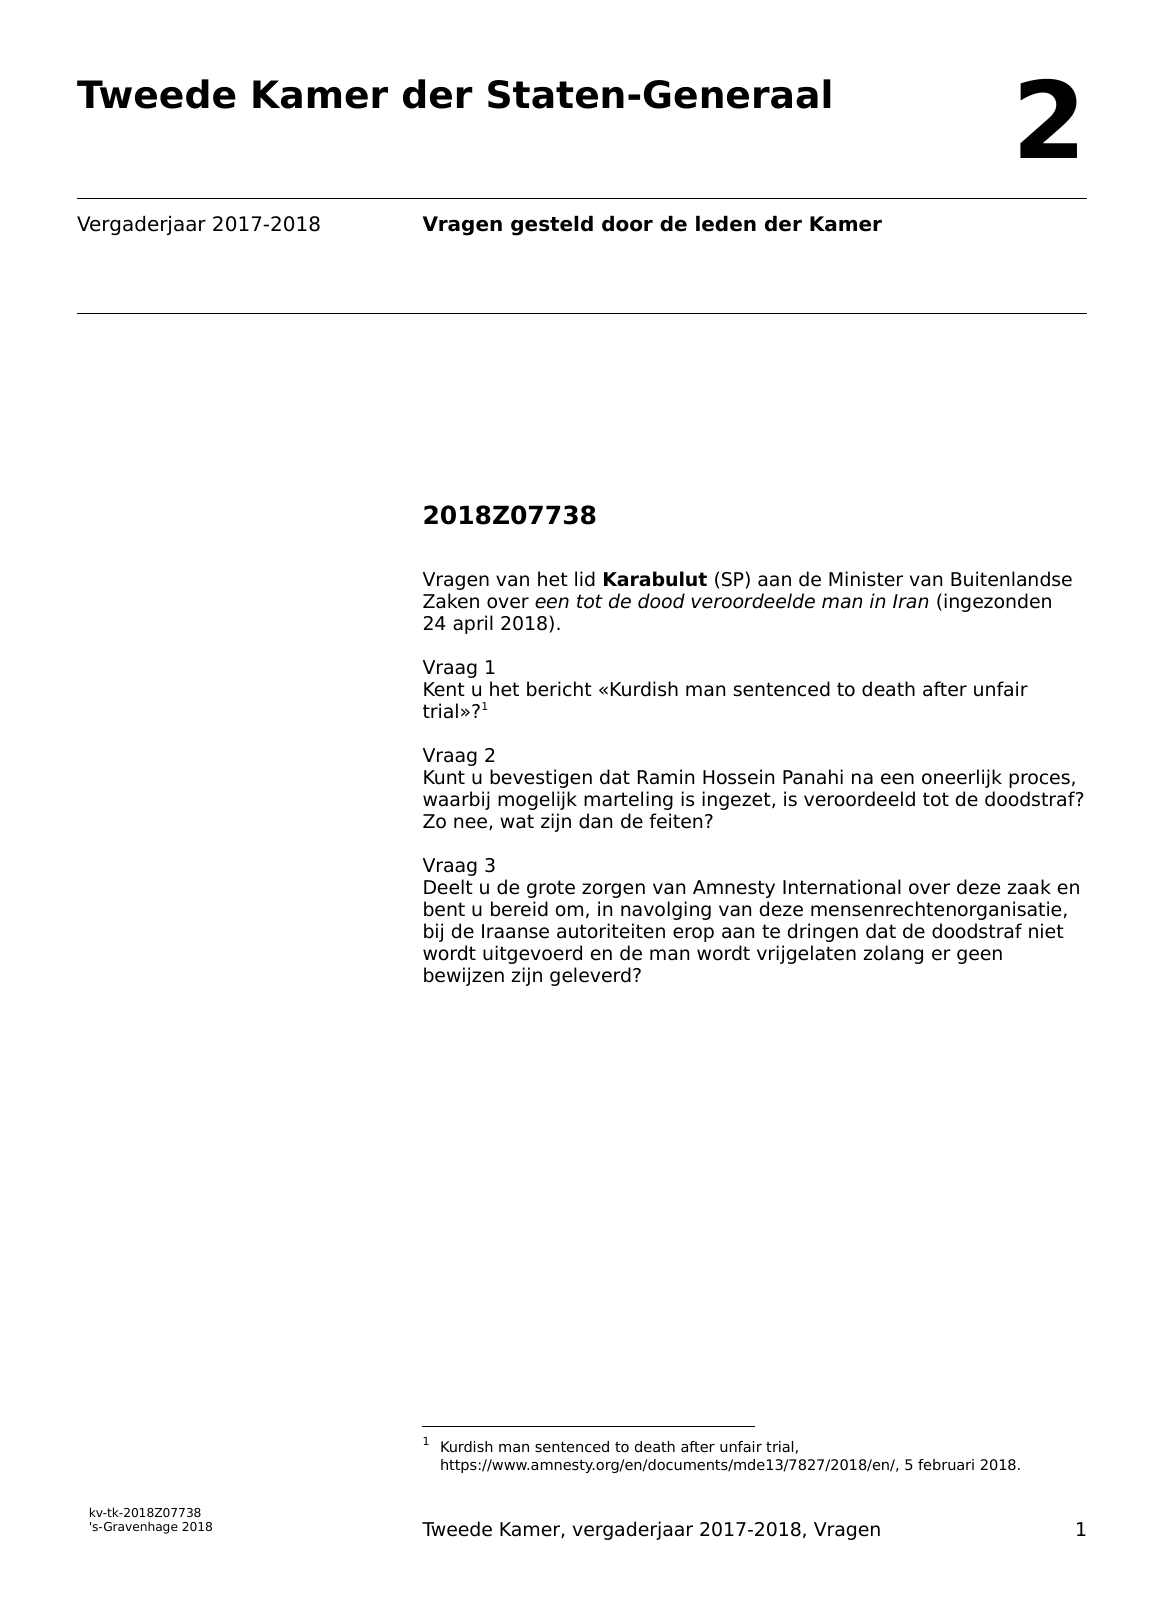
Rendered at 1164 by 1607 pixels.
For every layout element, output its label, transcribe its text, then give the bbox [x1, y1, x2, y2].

text Vraag 2 [422, 745, 1087, 767]
text Kurdish man sentenced to death after unfair trial, https://www.amnesty.org/en/documents/mde13/7827/2018/en/, 5 februari 2018. [422, 1435, 1087, 1474]
table_cell Vergaderjaar 2017-2018 [77, 199, 422, 313]
text 2018Z07738 [422, 501, 1087, 531]
table_header 2 [886, 59, 1087, 198]
text Vragen van het lid Karabulut (SP) aan de Minister van Buitenlandse Zaken over een tot de dood veroordeelde man in Iran (ingezonden 24 april 2018). [422, 569, 1087, 635]
table_header Tweede Kamer der Staten-Generaal [77, 59, 886, 198]
table_cell Vragen gesteld door de leden der Kamer [422, 199, 1087, 313]
text Kunt u bevestigen dat Ramin Hossein Panahi na een oneerlijk proces, waarbij mogelijk marteling is ingezet, is veroordeeld tot de doodstraf? Zo nee, wat zijn dan de feiten? [422, 767, 1087, 833]
text 's-Gravenhage 2018 [88, 1520, 323, 1534]
text Deelt u de grote zorgen van Amnesty International over deze zaak en bent u bereid om, in navolging van deze mensenrechtenorganisatie, bij de Iraanse autoriteiten erop aan te dringen dat de doodstraf niet wordt uitgevoerd en de man wordt vrijgelaten zolang er geen bewijzen zijn geleverd? [422, 877, 1087, 987]
text Kent u het bericht «Kurdish man sentenced to death after unfair trial»? [422, 679, 1087, 723]
text Vraag 1 [422, 657, 1087, 679]
text kv-tk-2018Z07738 [88, 1506, 323, 1520]
text Vraag 3 [422, 855, 1087, 877]
